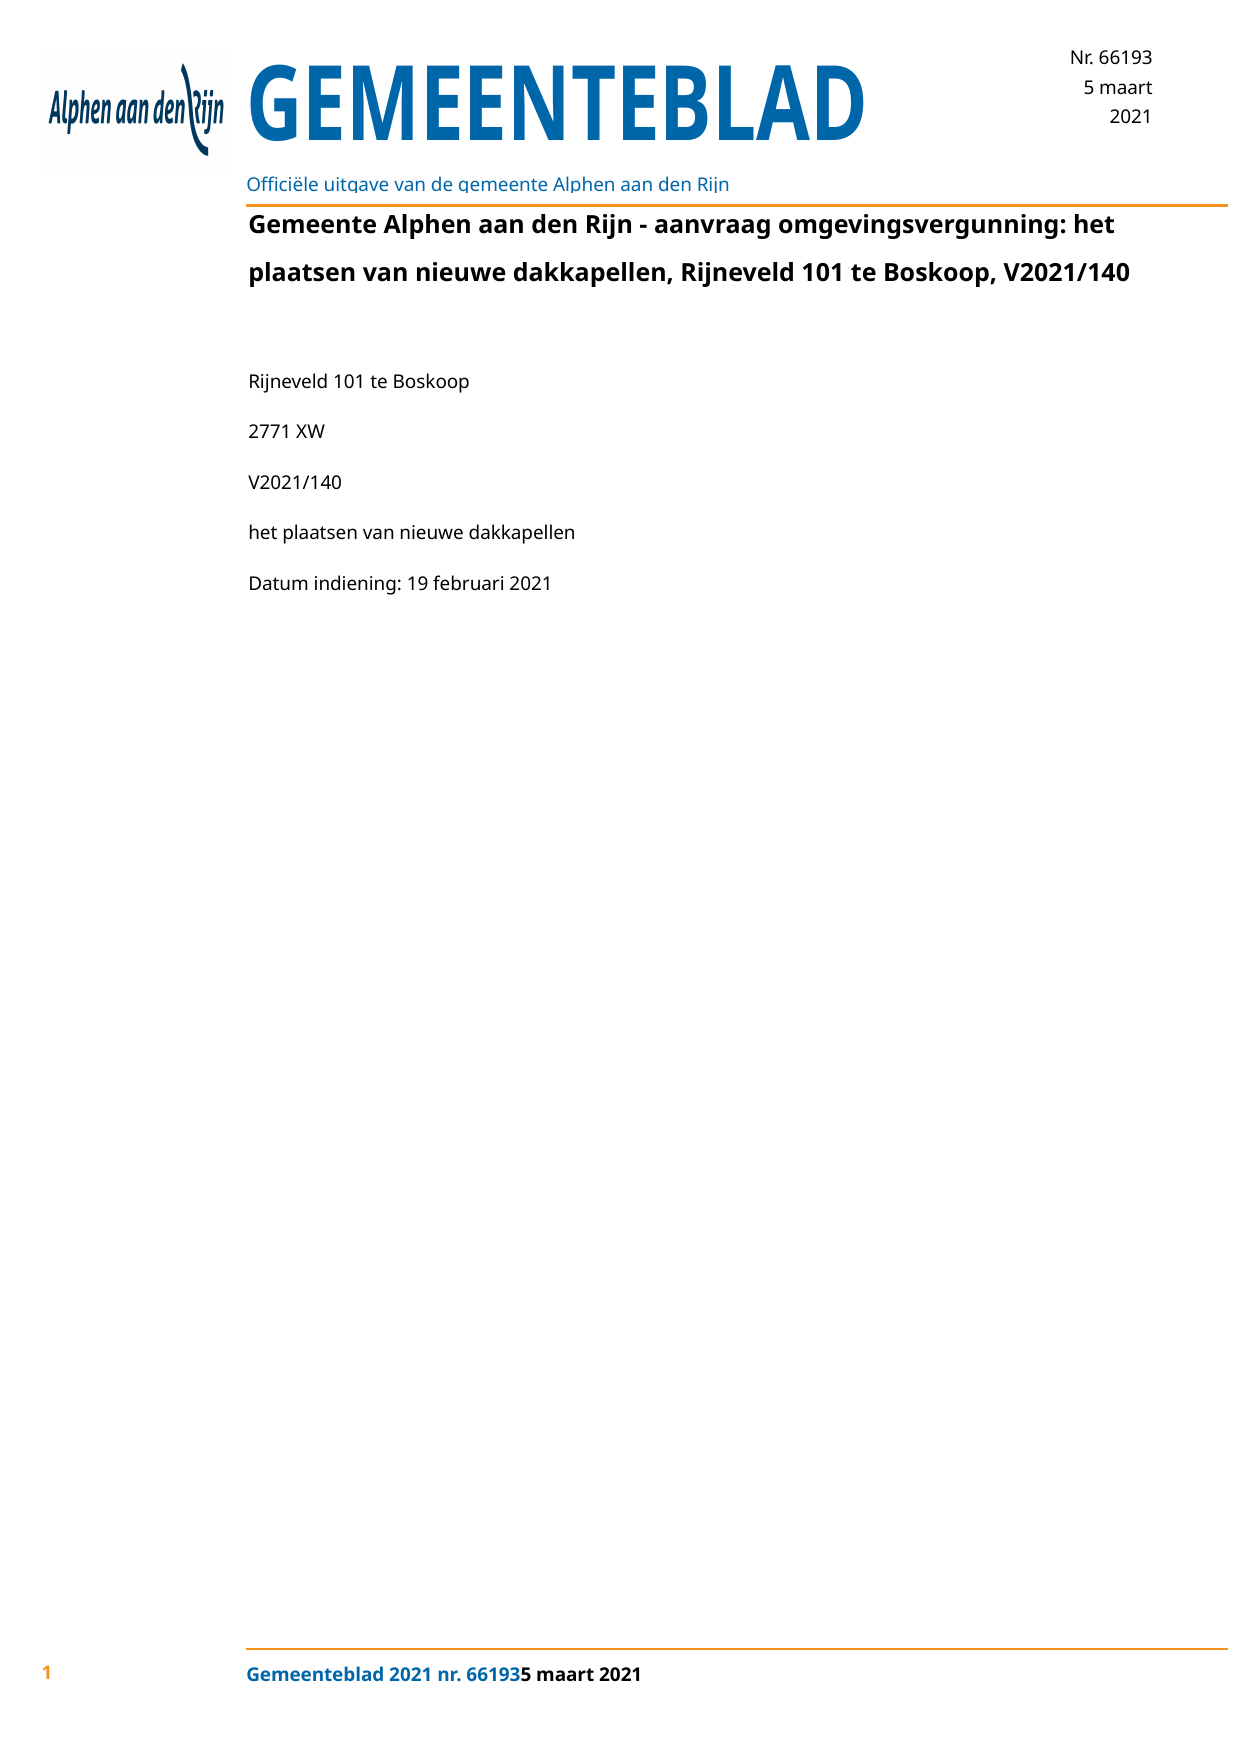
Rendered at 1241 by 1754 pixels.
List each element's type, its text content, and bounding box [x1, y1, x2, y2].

text Rijneveld 101 te Boskoop [248, 368, 1152, 394]
text 2771 XW [248, 419, 1152, 444]
text Datum indiening: 19 februari 2021 [248, 570, 1152, 596]
text Gemeente Alphen aan den Rijn - aanvraag omgevingsvergunning: het plaatsen van nieuwe dakkapellen, Rijneveld 101 te Boskoop, V2021/140 [248, 207, 1152, 288]
text V2021/140 [248, 469, 1152, 495]
picture [41, 47, 231, 172]
text het plaatsen van nieuwe dakkapellen [248, 519, 1152, 545]
